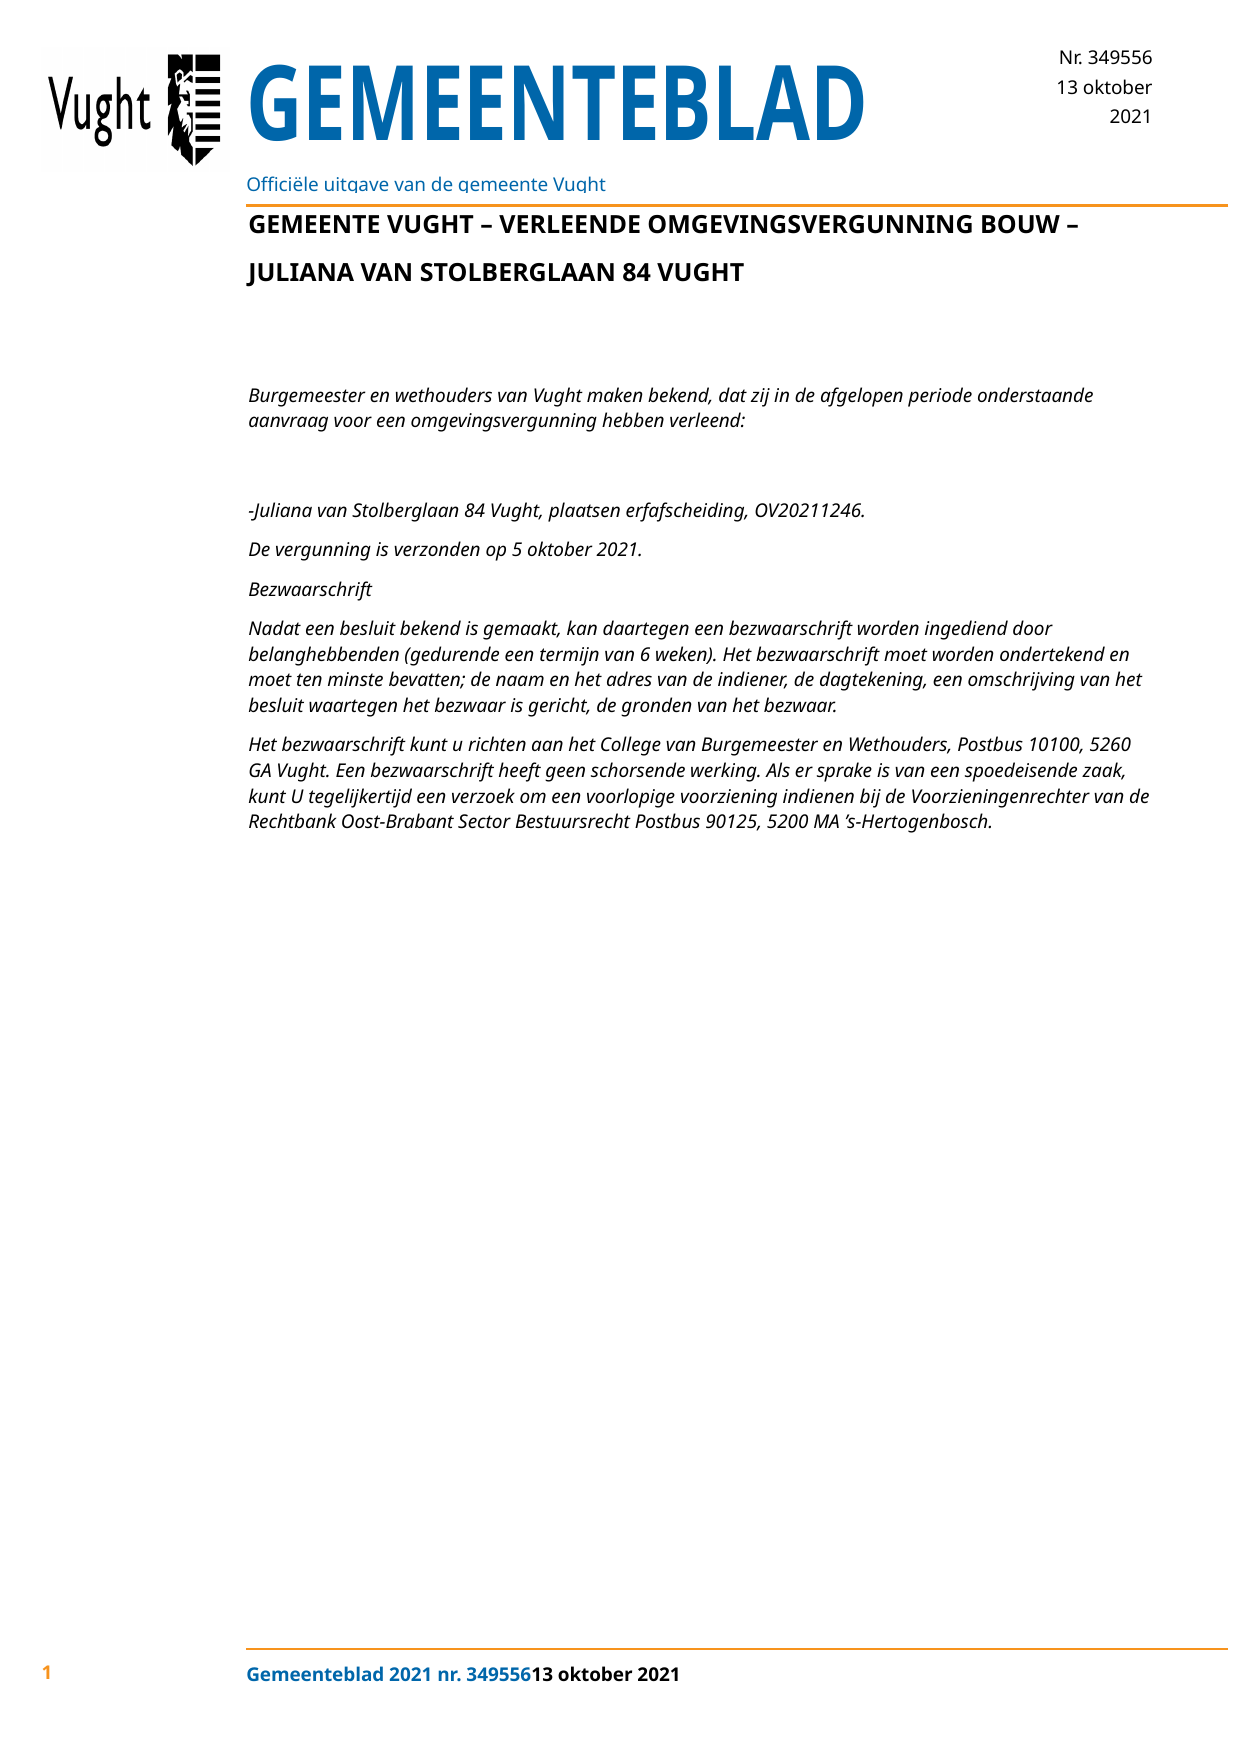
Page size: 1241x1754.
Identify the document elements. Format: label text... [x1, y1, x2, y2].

text Burgemeester en wethouders van Vught maken bekend, dat zij in de afgelopen periode onderstaande aanvraag voor een omgevingsvergunning hebben verleend: [248, 382, 1152, 433]
text -Juliana van Stolberglaan 84 Vught, plaatsen erfafscheiding, OV20211246. [248, 497, 1152, 523]
text Bezwaarschrift [248, 576, 1152, 602]
picture [41, 47, 231, 172]
text Het bezwaarschrift kunt u richten aan het College van Burgemeester en Wethouders, Postbus 10100, 5260 GA Vught. Een bezwaarschrift heeft geen schorsende werking. Als er sprake is van een spoedeisende zaak, kunt U tegelijkertijd een verzoek om een voorlopige voorziening indienen bij de Voorzieningenrechter van de Rechtbank Oost-Brabant Sector Bestuursrecht Postbus 90125, 5200 MA ’s-Hertogenbosch. [248, 732, 1152, 834]
text Nadat een besluit bekend is gemaakt, kan daartegen een bezwaarschrift worden ingediend door belanghebbenden (gedurende een termijn van 6 weken). Het bezwaarschrift moet worden ondertekend en moet ten minste bevatten; de naam en het adres van de indiener, de dagtekening, een omschrijving van het besluit waartegen het bezwaar is gericht, de gronden van het bezwaar. [248, 615, 1152, 718]
text De vergunning is verzonden op 5 oktober 2021. [248, 537, 1152, 562]
text GEMEENTE VUGHT – VERLEENDE OMGEVINGSVERGUNNING BOUW – JULIANA VAN STOLBERGLAAN 84 VUGHT [248, 207, 1152, 288]
